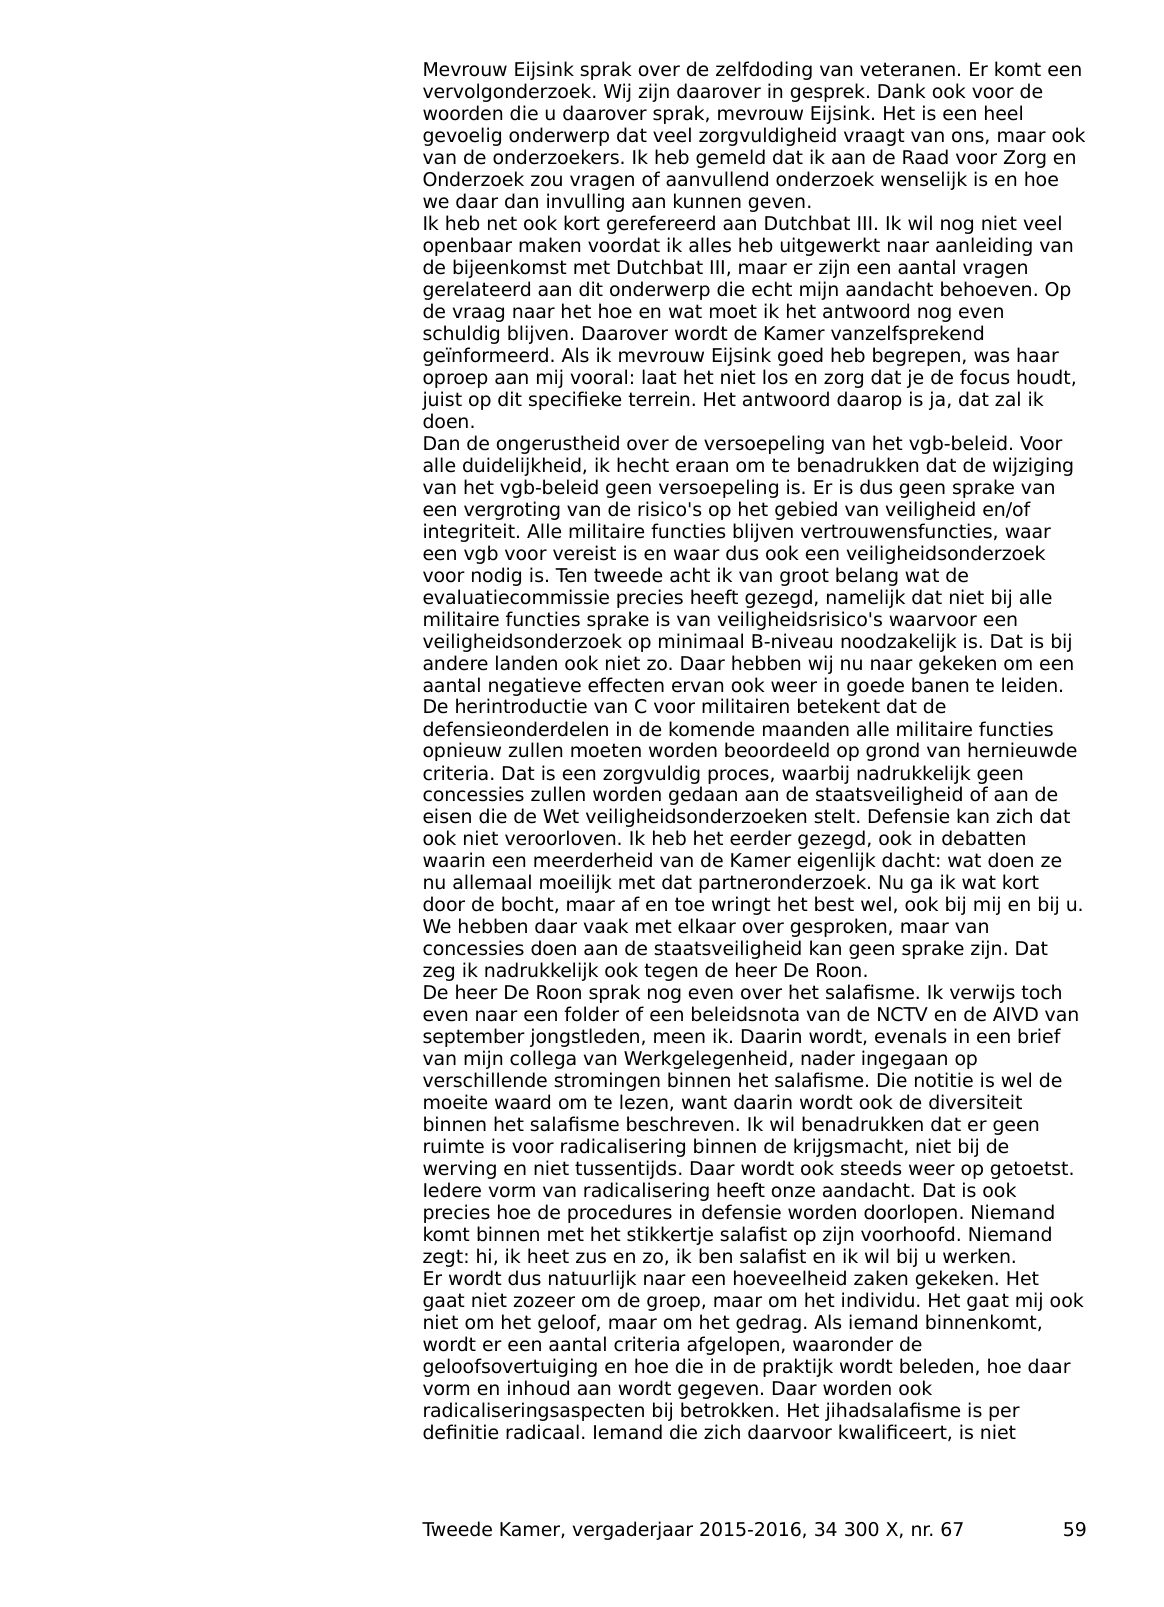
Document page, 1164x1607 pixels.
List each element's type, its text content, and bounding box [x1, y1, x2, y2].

text Er wordt dus natuurlijk naar een hoeveelheid zaken gekeken. Het gaat niet zozeer om de groep, maar om het individu. Het gaat mij ook niet om het geloof, maar om het gedrag. Als iemand binnenkomt, wordt er een aantal criteria afgelopen, waaronder de geloofsovertuiging en hoe die in de praktijk wordt beleden, hoe daar vorm en inhoud aan wordt gegeven. Daar worden ook radicaliseringsaspecten bij betrokken. Het jihadsalafisme is per definitie radicaal. Iemand die zich daarvoor kwalificeert, is niet [422, 1268, 1087, 1444]
text Ik heb net ook kort gerefereerd aan Dutchbat III. Ik wil nog niet veel openbaar maken voordat ik alles heb uitgewerkt naar aanleiding van de bijeenkomst met Dutchbat III, maar er zijn een aantal vragen gerelateerd aan dit onderwerp die echt mijn aandacht behoeven. Op de vraag naar het hoe en wat moet ik het antwoord nog even schuldig blijven. Daarover wordt de Kamer vanzelfsprekend geïnformeerd. Als ik mevrouw Eijsink goed heb begrepen, was haar oproep aan mij vooral: laat het niet los en zorg dat je de focus houdt, juist op dit specifieke terrein. Het antwoord daarop is ja, dat zal ik doen. [422, 213, 1087, 433]
text Dan de ongerustheid over de versoepeling van het vgb-beleid. Voor alle duidelijkheid, ik hecht eraan om te benadrukken dat de wijziging van het vgb-beleid geen versoepeling is. Er is dus geen sprake van een vergroting van de risico's op het gebied van veiligheid en/of integriteit. Alle militaire functies blijven vertrouwensfuncties, waar een vgb voor vereist is en waar dus ook een veiligheidsonderzoek voor nodig is. Ten tweede acht ik van groot belang wat de evaluatiecommissie precies heeft gezegd, namelijk dat niet bij alle militaire functies sprake is van veiligheidsrisico's waarvoor een veiligheidsonderzoek op minimaal B-niveau noodzakelijk is. Dat is bij andere landen ook niet zo. Daar hebben wij nu naar gekeken om een aantal negatieve effecten ervan ook weer in goede banen te leiden. [422, 433, 1087, 696]
text Mevrouw Eijsink sprak over de zelfdoding van veteranen. Er komt een vervolgonderzoek. Wij zijn daarover in gesprek. Dank ook voor de woorden die u daarover sprak, mevrouw Eijsink. Het is een heel gevoelig onderwerp dat veel zorgvuldigheid vraagt van ons, maar ook van de onderzoekers. Ik heb gemeld dat ik aan de Raad voor Zorg en Onderzoek zou vragen of aanvullend onderzoek wenselijk is en hoe we daar dan invulling aan kunnen geven. [422, 59, 1087, 213]
text De heer De Roon sprak nog even over het salafisme. Ik verwijs toch even naar een folder of een beleidsnota van de NCTV en de AIVD van september jongstleden, meen ik. Daarin wordt, evenals in een brief van mijn collega van Werkgelegenheid, nader ingegaan op verschillende stromingen binnen het salafisme. Die notitie is wel de moeite waard om te lezen, want daarin wordt ook de diversiteit binnen het salafisme beschreven. Ik wil benadrukken dat er geen ruimte is voor radicalisering binnen de krijgsmacht, niet bij de werving en niet tussentijds. Daar wordt ook steeds weer op getoetst. Iedere vorm van radicalisering heeft onze aandacht. Dat is ook precies hoe de procedures in defensie worden doorlopen. Niemand komt binnen met het stikkertje salafist op zijn voorhoofd. Niemand zegt: hi, ik heet zus en zo, ik ben salafist en ik wil bij u werken. [422, 982, 1087, 1268]
text De herintroductie van C voor militairen betekent dat de defensieonderdelen in de komende maanden alle militaire functies opnieuw zullen moeten worden beoordeeld op grond van hernieuwde criteria. Dat is een zorgvuldig proces, waarbij nadrukkelijk geen concessies zullen worden gedaan aan de staatsveiligheid of aan de eisen die de Wet veiligheidsonderzoeken stelt. Defensie kan zich dat ook niet veroorloven. Ik heb het eerder gezegd, ook in debatten waarin een meerderheid van de Kamer eigenlijk dacht: wat doen ze nu allemaal moeilijk met dat partneronderzoek. Nu ga ik wat kort door de bocht, maar af en toe wringt het best wel, ook bij mij en bij u. We hebben daar vaak met elkaar over gesproken, maar van concessies doen aan de staatsveiligheid kan geen sprake zijn. Dat zeg ik nadrukkelijk ook tegen de heer De Roon. [422, 696, 1087, 982]
